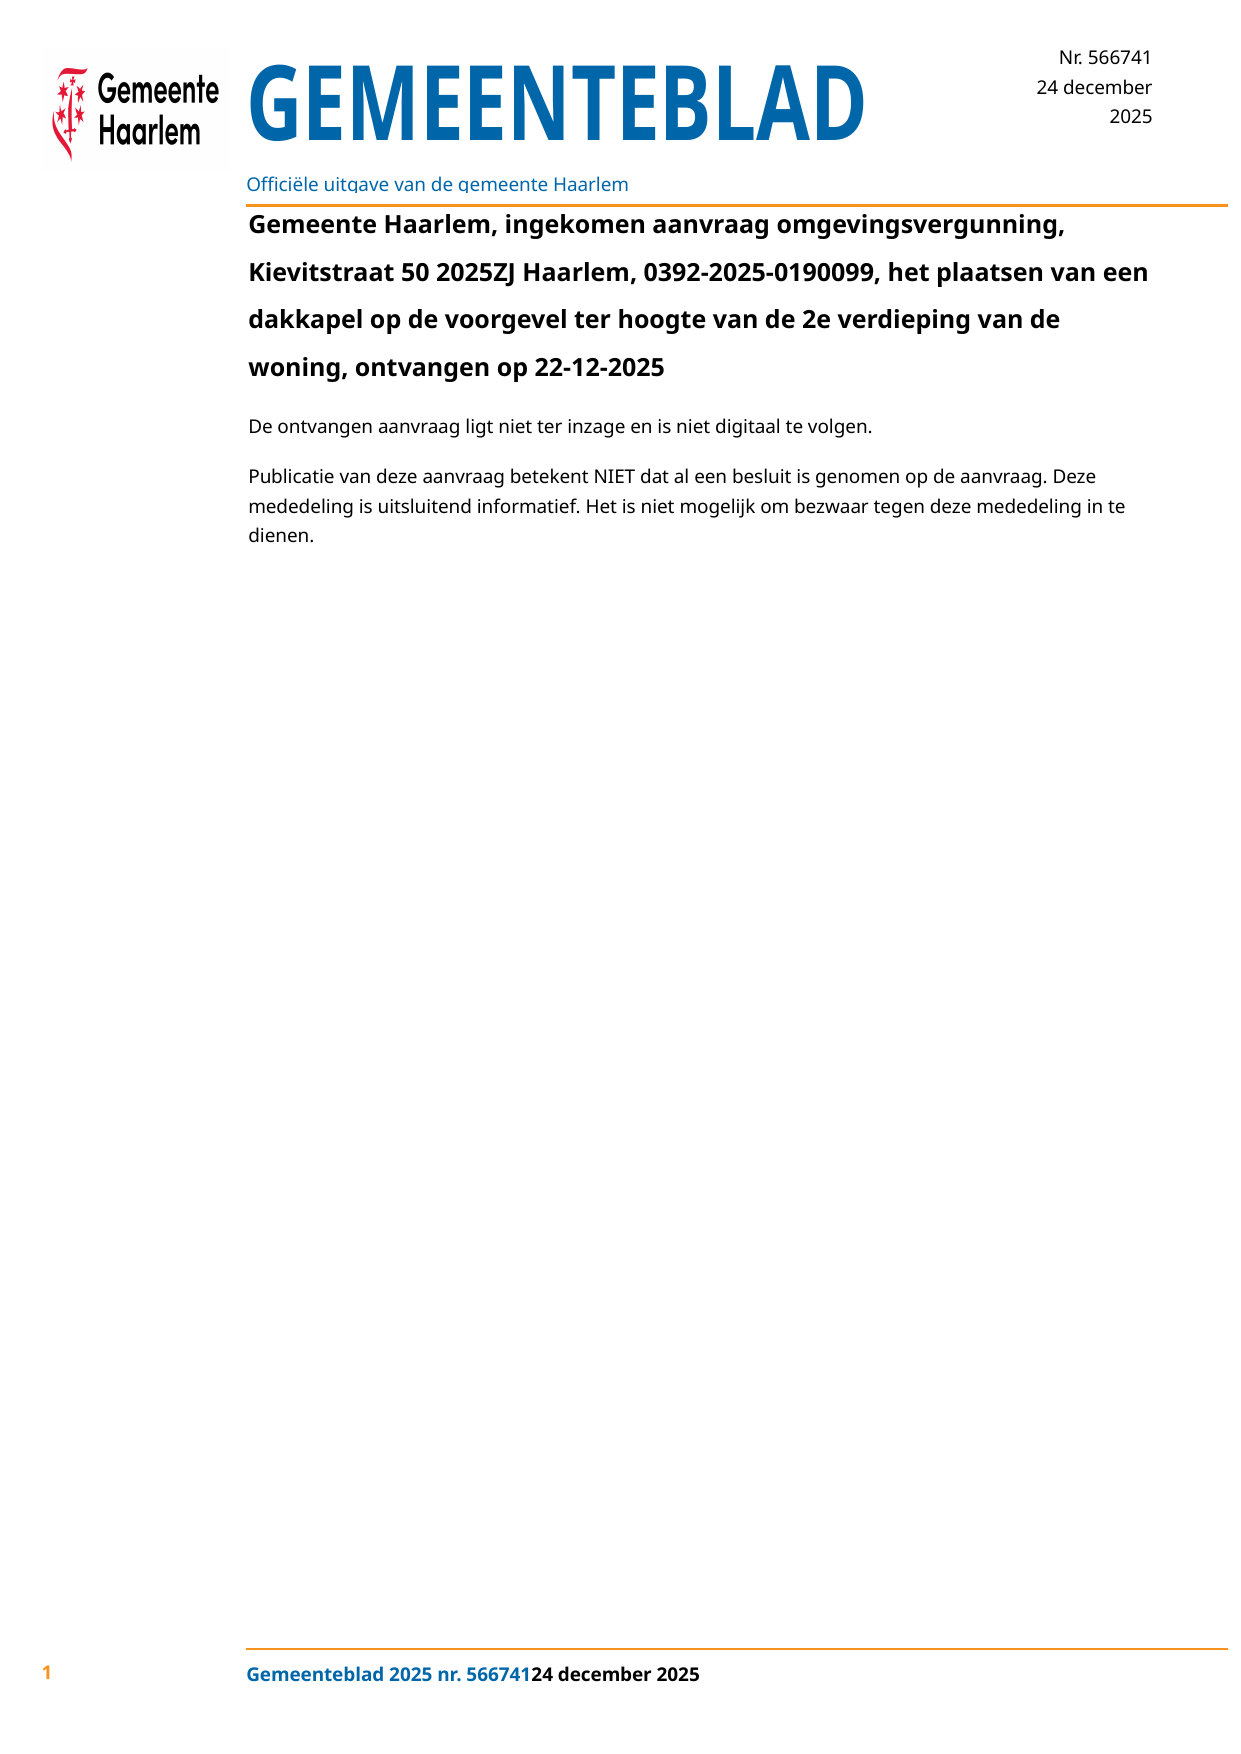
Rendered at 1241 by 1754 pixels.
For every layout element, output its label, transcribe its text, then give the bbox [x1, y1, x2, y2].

text Publicatie van deze aanvraag betekent NIET dat al een besluit is genomen op de aanvraag. Deze mededeling is uitsluitend informatief. Het is niet mogelijk om bezwaar tegen deze mededeling in te dienen. [248, 463, 1152, 548]
text Gemeente Haarlem, ingekomen aanvraag omgevingsvergunning, Kievitstraat 50 2025ZJ Haarlem, 0392-2025-0190099, het plaatsen van een dakkapel op de voorgevel ter hoogte van de 2e verdieping van de woning, ontvangen op 22-12-2025 [248, 207, 1152, 384]
picture [41, 47, 231, 172]
text De ontvangen aanvraag ligt niet ter inzage en is niet digitaal te volgen. [248, 413, 1152, 439]
